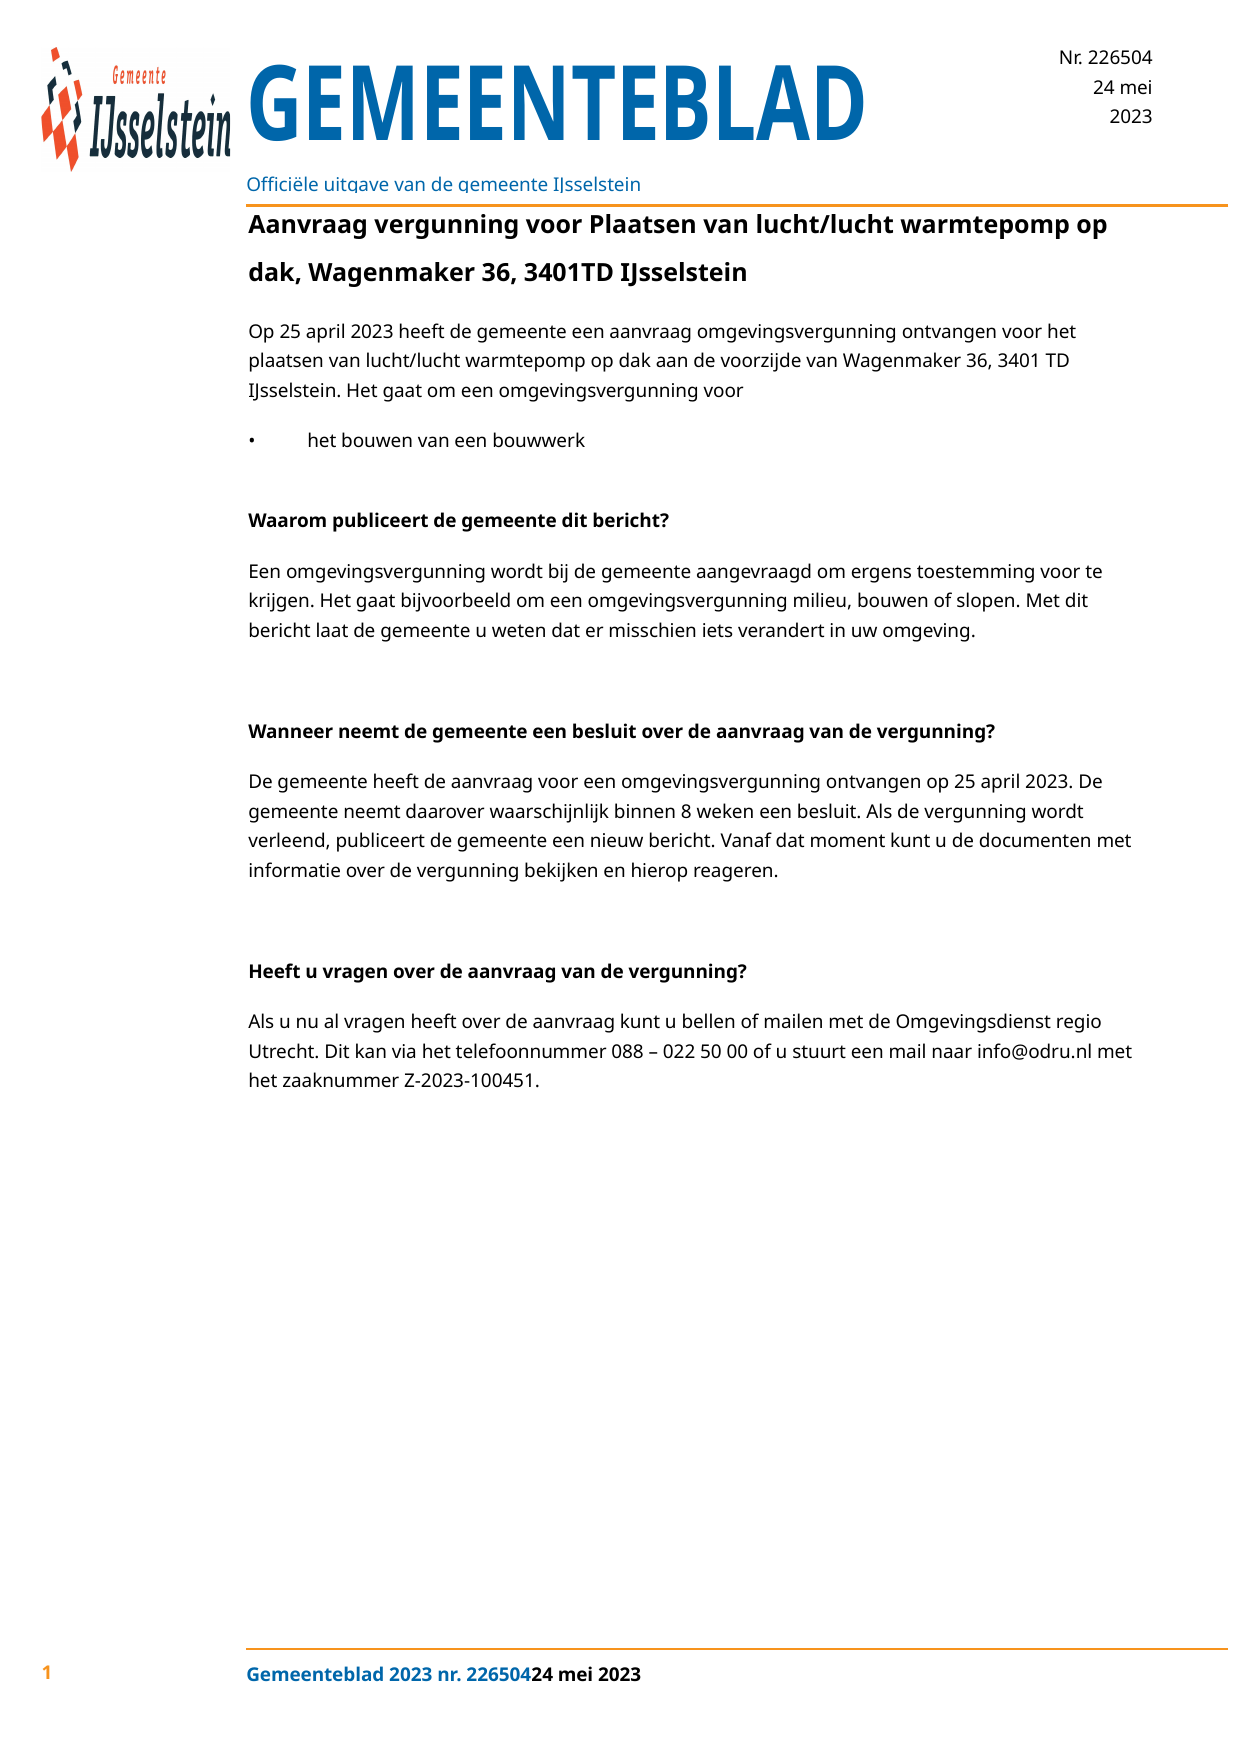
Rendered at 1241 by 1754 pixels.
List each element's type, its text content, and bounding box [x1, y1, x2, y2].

text Heeft u vragen over de aanvraag van de vergunning? [248, 958, 1152, 984]
text Aanvraag vergunning voor Plaatsen van lucht/lucht warmtepomp op dak, Wagenmaker 36, 3401TD IJsselstein [248, 207, 1152, 288]
picture [41, 47, 231, 172]
text Waarom publiceert de gemeente dit bericht? [248, 507, 1152, 533]
text Wanneer neemt de gemeente een besluit over de aanvraag van de vergunning? [248, 718, 1152, 744]
text Een omgevingsvergunning wordt bij de gemeente aangevraagd om ergens toestemming voor te krijgen. Het gaat bijvoorbeeld om een omgevingsvergunning milieu, bouwen of slopen. Met dit bericht laat de gemeente u weten dat er misschien iets verandert in uw omgeving. [248, 558, 1152, 643]
text De gemeente heeft de aanvraag voor een omgevingsvergunning ontvangen op 25 april 2023. De gemeente neemt daarover waarschijnlijk binnen 8 weken een besluit. Als de vergunning wordt verleend, publiceert de gemeente een nieuw bericht. Vanaf dat moment kunt u de documenten met informatie over de vergunning bekijken en hierop reageren. [248, 768, 1152, 883]
list het bouwen van een bouwwerk [248, 427, 1152, 453]
text Op 25 april 2023 heeft de gemeente een aanvraag omgevingsvergunning ontvangen voor het plaatsen van lucht/lucht warmtepomp op dak aan de voorzijde van Wagenmaker 36, 3401 TD IJsselstein. Het gaat om een omgevingsvergunning voor [248, 318, 1152, 403]
text Als u nu al vragen heeft over de aanvraag kunt u bellen of mailen met de Omgevingsdienst regio Utrecht. Dit kan via het telefoonnummer 088 – 022 50 00 of u stuurt een mail naar info@odru.nl met het zaaknummer Z-2023-100451. [248, 1008, 1152, 1093]
